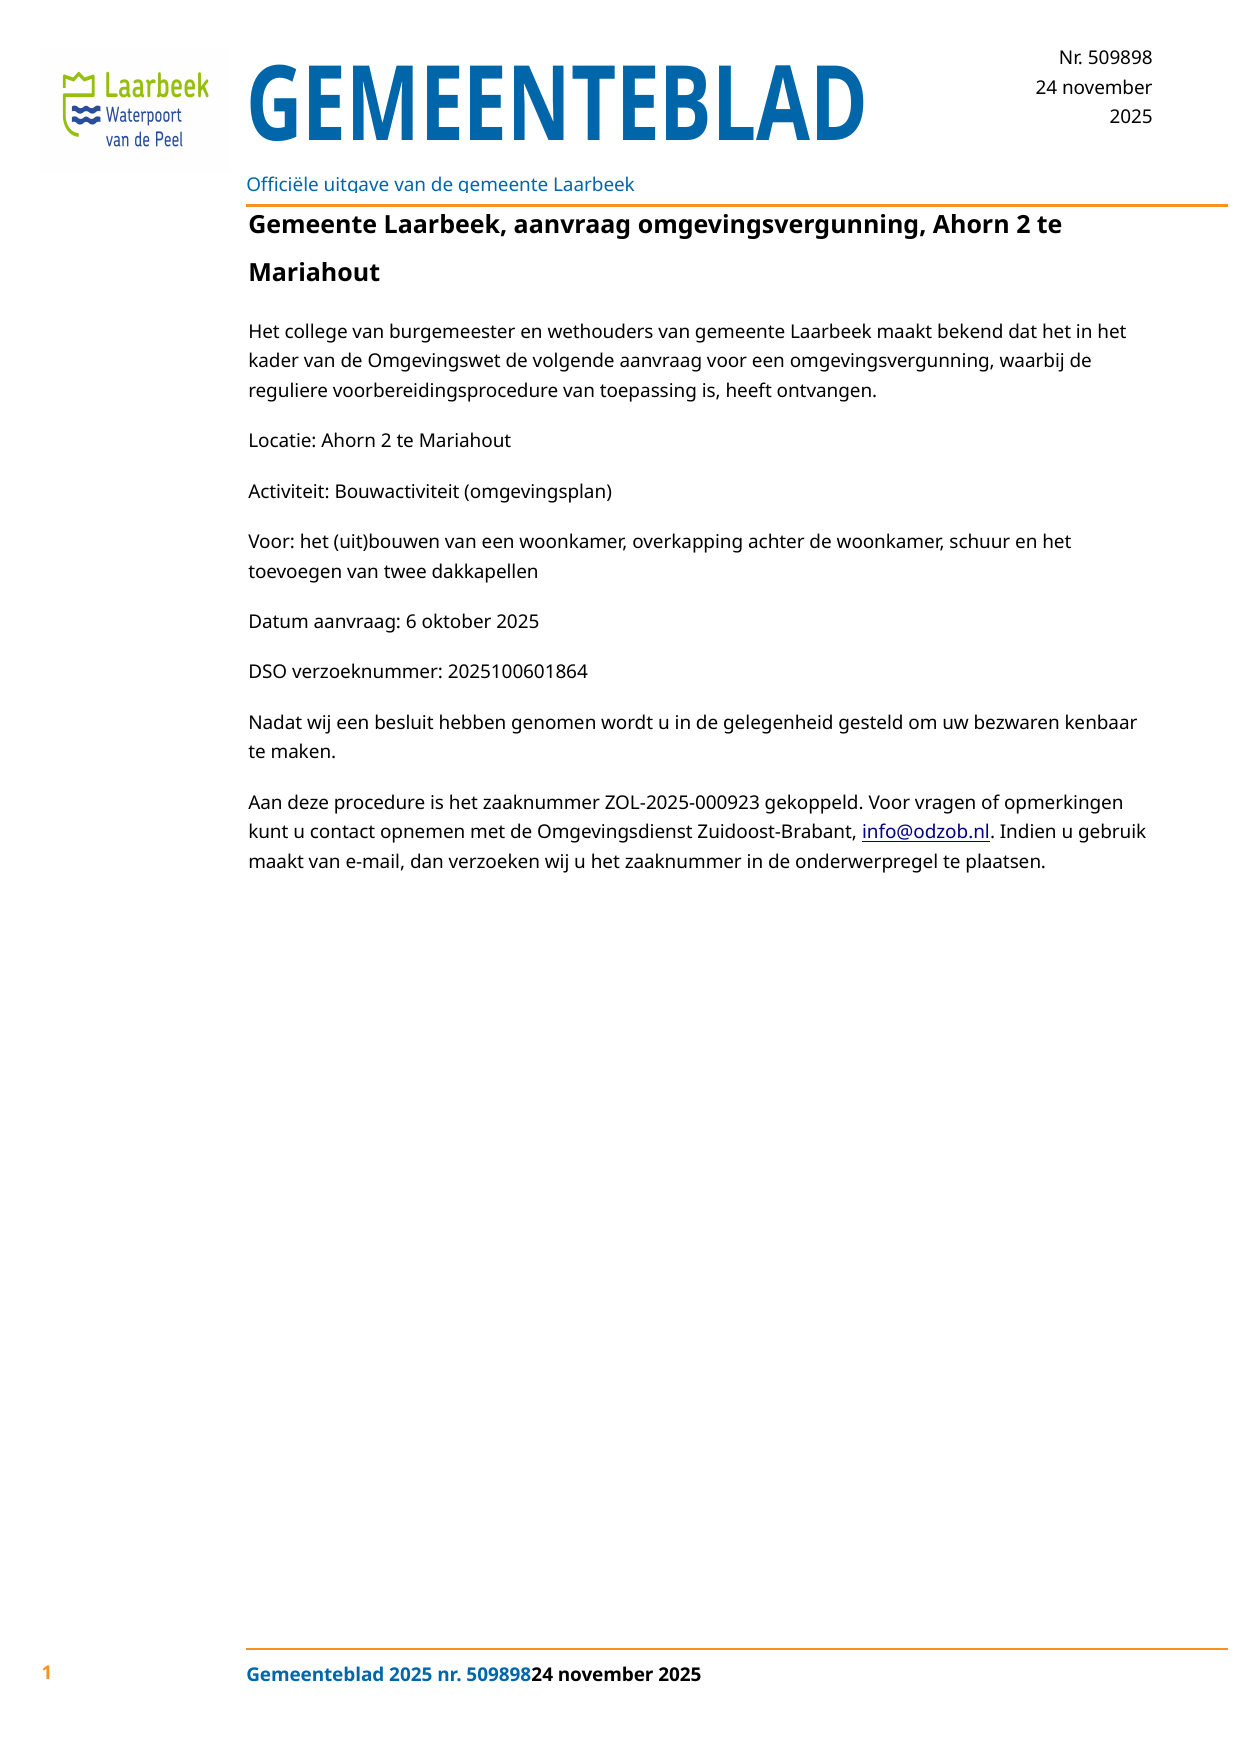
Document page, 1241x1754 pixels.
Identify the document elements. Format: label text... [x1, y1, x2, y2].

text Datum aanvraag: 6 oktober 2025 [248, 608, 1152, 634]
text Nadat wij een besluit hebben genomen wordt u in de gelegenheid gesteld om uw bezwaren kenbaar te maken. [248, 709, 1152, 764]
text DSO verzoeknummer: 2025100601864 [248, 659, 1152, 684]
text Locatie: Ahorn 2 te Mariahout [248, 427, 1152, 453]
text Voor: het (uit)bouwen van een woonkamer, overkapping achter de woonkamer, schuur en het toevoegen van twee dakkapellen [248, 528, 1152, 584]
text Gemeente Laarbeek, aanvraag omgevingsvergunning, Ahorn 2 te Mariahout [248, 207, 1152, 288]
text Aan deze procedure is het zaaknummer ZOL-2025-000923 gekoppeld. Voor vragen of opmerkingen kunt u contact opnemen met de Omgevingsdienst Zuidoost-Brabant, info@odzob.nl. Indien u gebruik maakt van e-mail, dan verzoeken wij u het zaaknummer in de onderwerpregel te plaatsen. [248, 789, 1152, 874]
text Activiteit: Bouwactiviteit (omgevingsplan) [248, 478, 1152, 504]
picture [41, 47, 231, 172]
text Het college van burgemeester en wethouders van gemeente Laarbeek maakt bekend dat het in het kader van de Omgevingswet de volgende aanvraag voor een omgevingsvergunning, waarbij de reguliere voorbereidingsprocedure van toepassing is, heeft ontvangen. [248, 318, 1152, 403]
